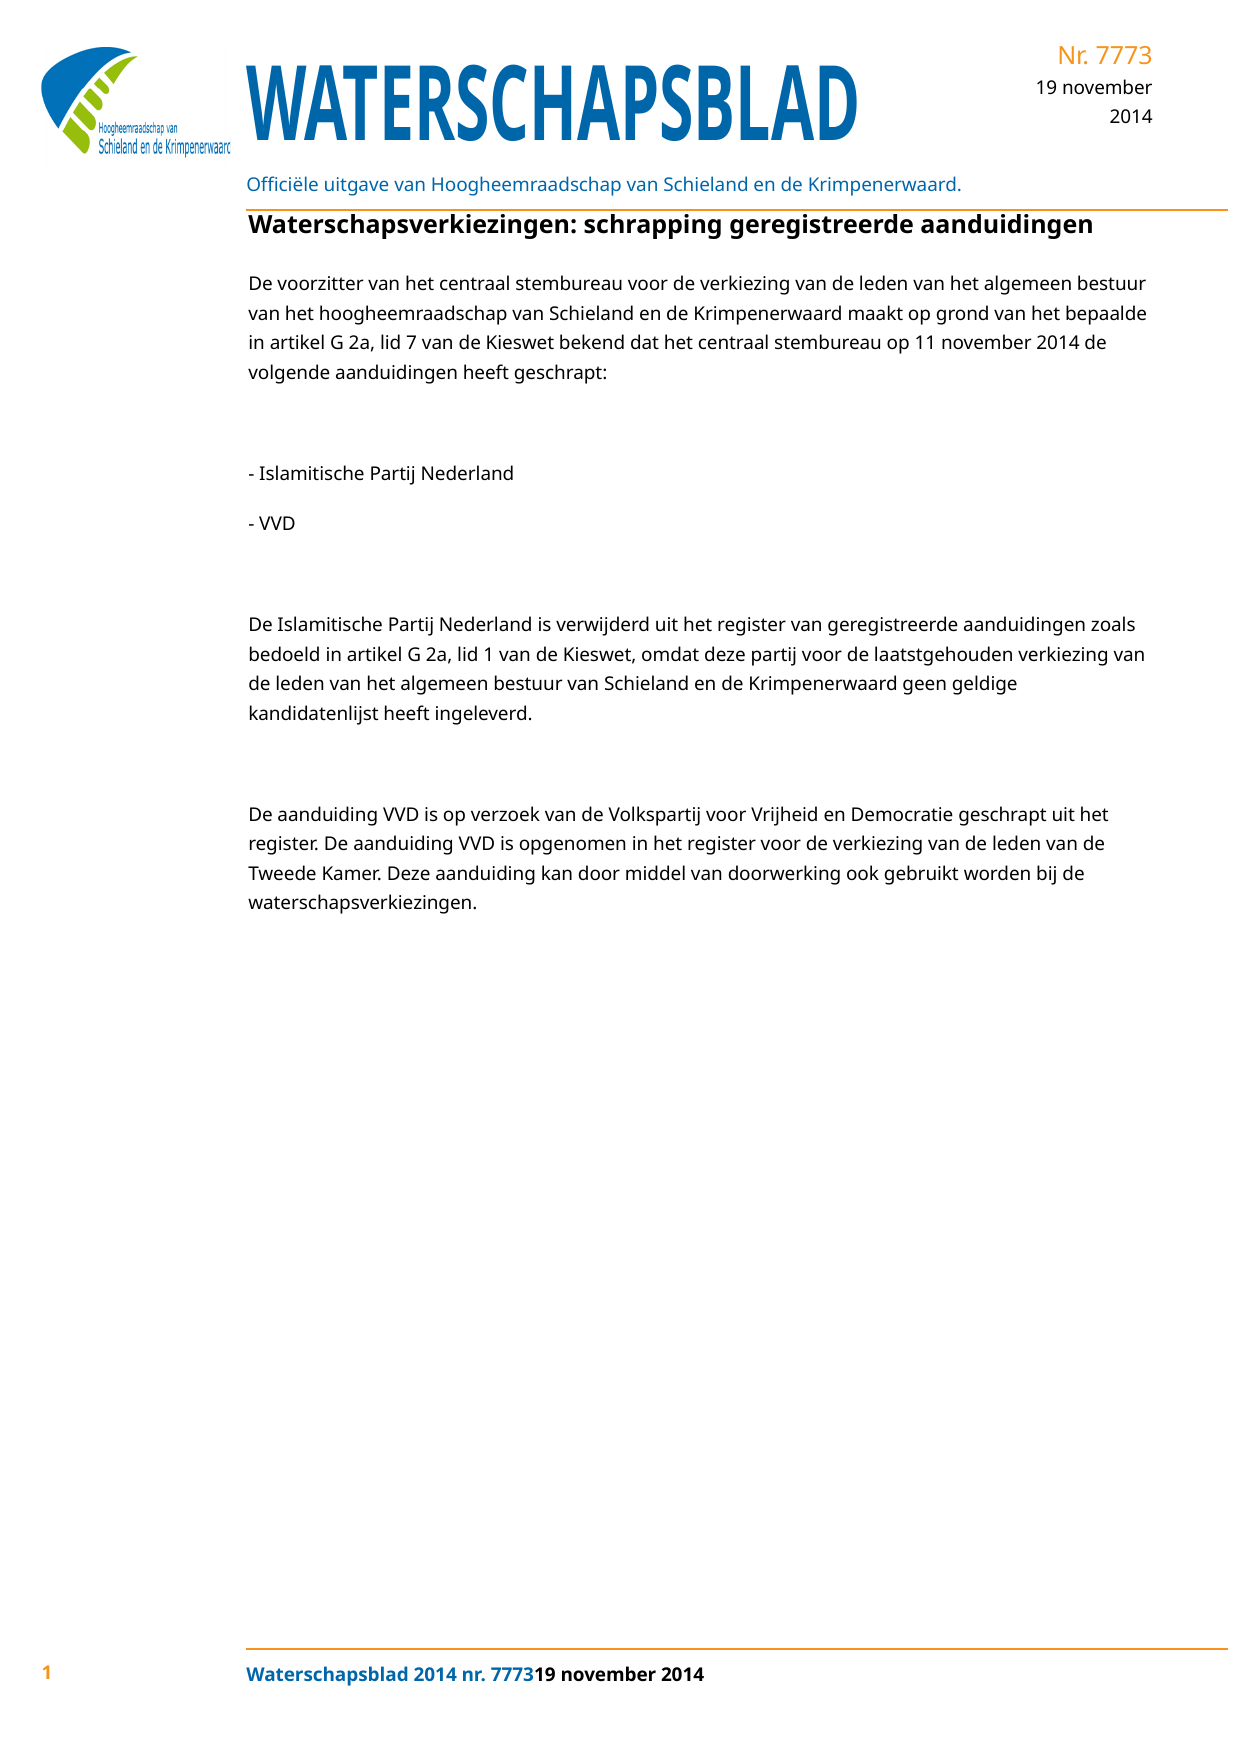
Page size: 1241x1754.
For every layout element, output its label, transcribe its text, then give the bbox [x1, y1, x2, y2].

text - VVD [248, 510, 1152, 536]
text Waterschapsverkiezingen: schrapping geregistreerde aanduidingen [248, 211, 1152, 241]
text - Islamitische Partij Nederland [248, 460, 1152, 486]
text De Islamitische Partij Nederland is verwijderd uit het register van geregistreerde aanduidingen zoals bedoeld in artikel G 2a, lid 1 van de Kieswet, omdat deze partij voor de laatstgehouden verkiezing van de leden van het algemeen bestuur van Schieland en de Krimpenerwaard geen geldige kandidatenlijst heeft ingeleverd. [248, 611, 1152, 726]
text De voorzitter van het centraal stembureau voor de verkiezing van de leden van het algemeen bestuur van het hoogheemraadschap van Schieland en de Krimpenerwaard maakt op grond van het bepaalde in artikel G 2a, lid 7 van de Kieswet bekend dat het centraal stembureau op 11 november 2014 de volgende aanduidingen heeft geschrapt: [248, 270, 1152, 385]
text De aanduiding VVD is op verzoek van de Volkspartij voor Vrijheid en Democratie geschrapt uit het register. De aanduiding VVD is opgenomen in het register voor de verkiezing van de leden van de Tweede Kamer. Deze aanduiding kan door middel van doorwerking ook gebruikt worden bij de waterschapsverkiezingen. [248, 801, 1152, 915]
picture [41, 47, 231, 172]
